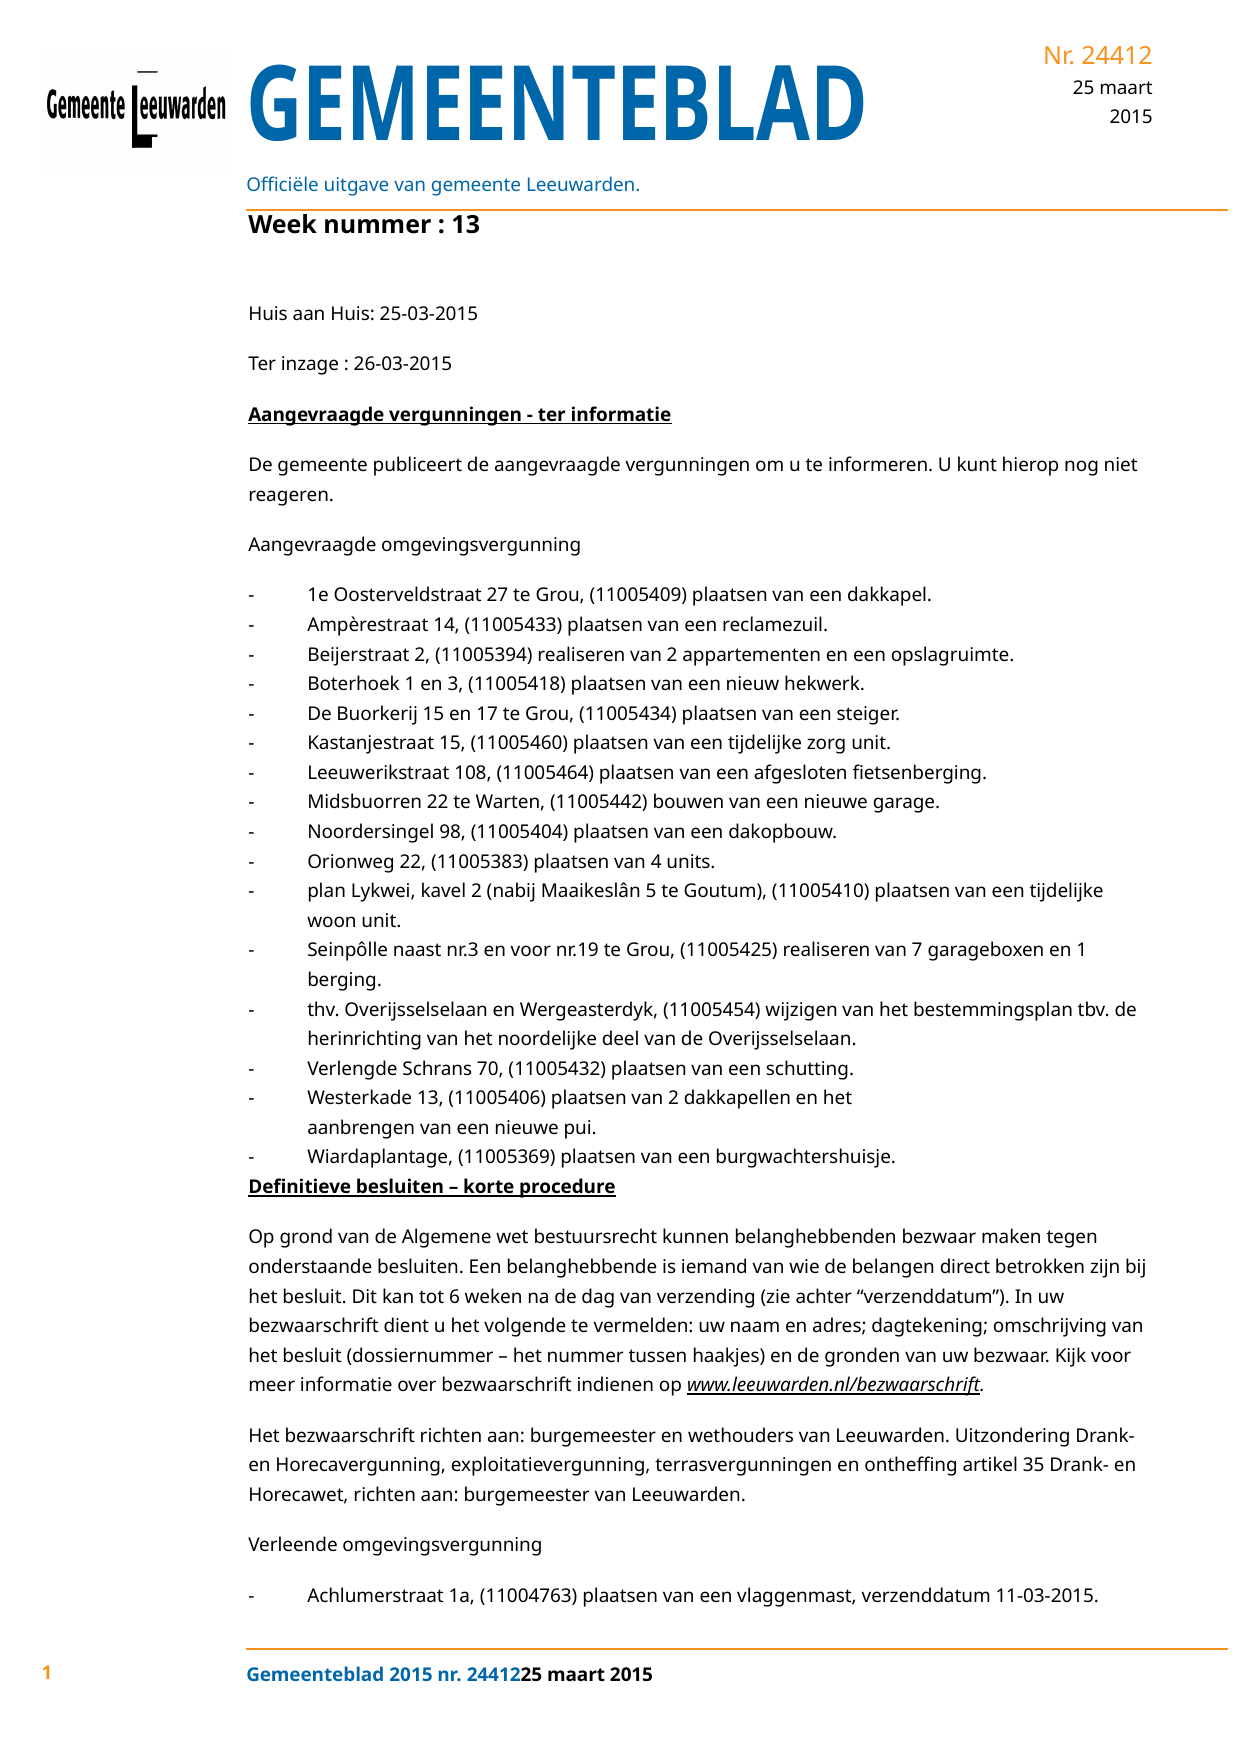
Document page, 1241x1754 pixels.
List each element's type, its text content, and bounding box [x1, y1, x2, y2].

text Huis aan Huis: 25-03-2015 [248, 300, 1152, 326]
list Boterhoek 1 en 3, (11005418) plaatsen van een nieuw hekwerk. [248, 670, 1152, 696]
list Orionweg 22, (11005383) plaatsen van 4 units. [248, 848, 1152, 873]
list Seinpôlle naast nr.3 en voor nr.19 te Grou, (11005425) realiseren van 7 garageboxen en 1 berging. [248, 937, 1152, 992]
text De gemeente publiceert de aangevraagde vergunningen om u te informeren. U kunt hierop nog niet reageren. [248, 451, 1152, 506]
list Kastanjestraat 15, (11005460) plaatsen van een tijdelijke zorg unit. [248, 729, 1152, 755]
list aanbrengen van een nieuwe pui. [248, 1114, 1152, 1140]
list plan Lykwei, kavel 2 (nabij Maaikeslân 5 te Goutum), (11005410) plaatsen van een tijdelijke woon unit. [248, 877, 1152, 933]
list Noordersingel 98, (11005404) plaatsen van een dakopbouw. [248, 818, 1152, 844]
text Aangevraagde vergunningen - ter informatie [248, 401, 1152, 426]
list Beijerstraat 2, (11005394) realiseren van 2 appartementen en een opslagruimte. [248, 641, 1152, 666]
list thv. Overijsselselaan en Wergeasterdyk, (11005454) wijzigen van het bestemmingsplan tbv. de herinrichting van het noordelijke deel van de Overijsselselaan. [248, 996, 1152, 1051]
list Ampèrestraat 14, (11005433) plaatsen van een reclamezuil. [248, 611, 1152, 637]
text Ter inzage : 26-03-2015 [248, 350, 1152, 376]
list Achlumerstraat 1a, (11004763) plaatsen van een vlaggenmast, verzenddatum 11-03-2015. [248, 1582, 1152, 1608]
text Aangevraagde omgevingsvergunning [248, 531, 1152, 557]
list Westerkade 13, (11005406) plaatsen van 2 dakkapellen en het [248, 1084, 1152, 1110]
list De Buorkerij 15 en 17 te Grou, (11005434) plaatsen van een steiger. [248, 700, 1152, 726]
picture [41, 47, 231, 172]
text Verleende omgevingsvergunning [248, 1532, 1152, 1557]
text Week nummer : 13 [248, 211, 1152, 241]
text Definitieve besluiten – korte procedure [248, 1173, 1152, 1199]
text Het bezwaarschrift richten aan: burgemeester en wethouders van Leeuwarden. Uitzondering Drank- en Horecavergunning, exploitatievergunning, terrasvergunningen en ontheffing artikel 35 Drank- en Horecawet, richten aan: burgemeester van Leeuwarden. [248, 1422, 1152, 1507]
text Op grond van de Algemene wet bestuursrecht kunnen belanghebbenden bezwaar maken tegen onderstaande besluiten. Een belanghebbende is iemand van wie de belangen direct betrokken zijn bij het besluit. Dit kan tot 6 weken na de dag van verzending (zie achter “verzenddatum”). In uw bezwaarschrift dient u het volgende te vermelden: uw naam en adres; dagtekening; omschrijving van het besluit (dossiernummer – het nummer tussen haakjes) en de gronden van uw bezwaar. Kijk voor meer informatie over bezwaarschrift indienen op www.leeuwarden.nl/bezwaarschrift. [248, 1224, 1152, 1397]
list 1e Oosterveldstraat 27 te Grou, (11005409) plaatsen van een dakkapel. [248, 582, 1152, 607]
list Leeuwerikstraat 108, (11005464) plaatsen van een afgesloten fietsenberging. [248, 759, 1152, 785]
list Midsbuorren 22 te Warten, (11005442) bouwen van een nieuwe garage. [248, 789, 1152, 814]
list Wiardaplantage, (11005369) plaatsen van een burgwachtershuisje. [248, 1144, 1152, 1169]
list Verlengde Schrans 70, (11005432) plaatsen van een schutting. [248, 1055, 1152, 1081]
